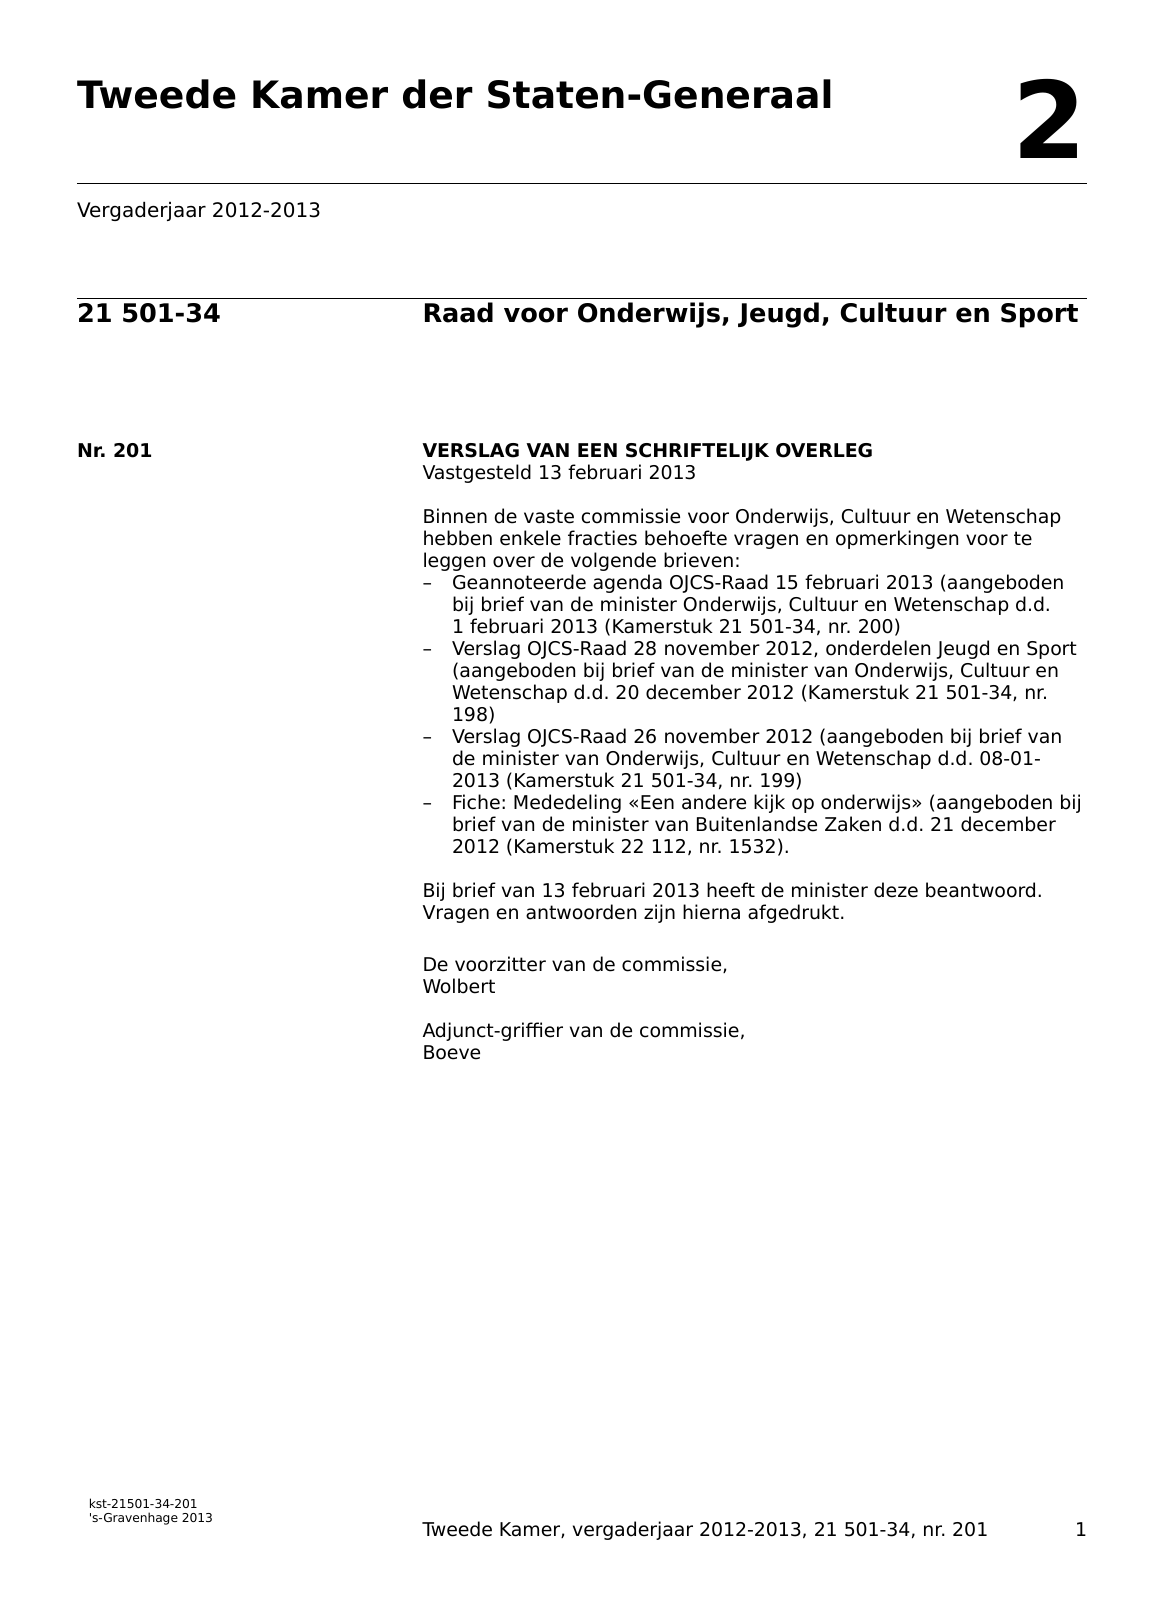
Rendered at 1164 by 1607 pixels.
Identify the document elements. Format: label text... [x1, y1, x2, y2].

text – Verslag OJCS-Raad 28 november 2012, onderdelen Jeugd en Sport (aangeboden bij brief van de minister van Onderwijs, Cultuur en Wetenschap d.d. 20 december 2012 (Kamerstuk 21 501-34, nr. 198) [422, 638, 1087, 726]
table_header 2 [886, 59, 1087, 183]
subtitle 21 501-34 Raad voor Onderwijs, Jeugd, Cultuur en Sport [77, 299, 1087, 329]
text – Verslag OJCS-Raad 26 november 2012 (aangeboden bij brief van de minister van Onderwijs, Cultuur en Wetenschap d.d. 08-01-2013 (Kamerstuk 21 501-34, nr. 199) [422, 726, 1087, 792]
subtitle Nr. 201 VERSLAG VAN EEN SCHRIFTELIJK OVERLEG [77, 440, 1087, 462]
text 's-Gravenhage 2013 [88, 1511, 323, 1525]
text – Geannoteerde agenda OJCS-Raad 15 februari 2013 (aangeboden bij brief van de minister Onderwijs, Cultuur en Wetenschap d.d. 1 februari 2013 (Kamerstuk 21 501-34, nr. 200) [422, 572, 1087, 638]
text Bij brief van 13 februari 2013 heeft de minister deze beantwoord. Vragen en antwoorden zijn hierna afgedrukt. [422, 880, 1087, 924]
text De voorzitter van de commissie, Wolbert [422, 954, 1087, 998]
text kst-21501-34-201 [88, 1497, 323, 1511]
text Binnen de vaste commissie voor Onderwijs, Cultuur en Wetenschap hebben enkele fracties behoefte vragen en opmerkingen voor te leggen over de volgende brieven: [422, 506, 1087, 572]
text – Fiche: Mededeling «Een andere kijk op onderwijs» (aangeboden bij brief van de minister van Buitenlandse Zaken d.d. 21 december 2012 (Kamerstuk 22 112, nr. 1532). [422, 792, 1087, 857]
text Vastgesteld 13 februari 2013 [422, 462, 1087, 484]
table_cell Vergaderjaar 2012-2013 [77, 184, 1087, 298]
table_header Tweede Kamer der Staten-Generaal [77, 59, 886, 183]
text Adjunct-griffier van de commissie, Boeve [422, 1020, 1087, 1064]
